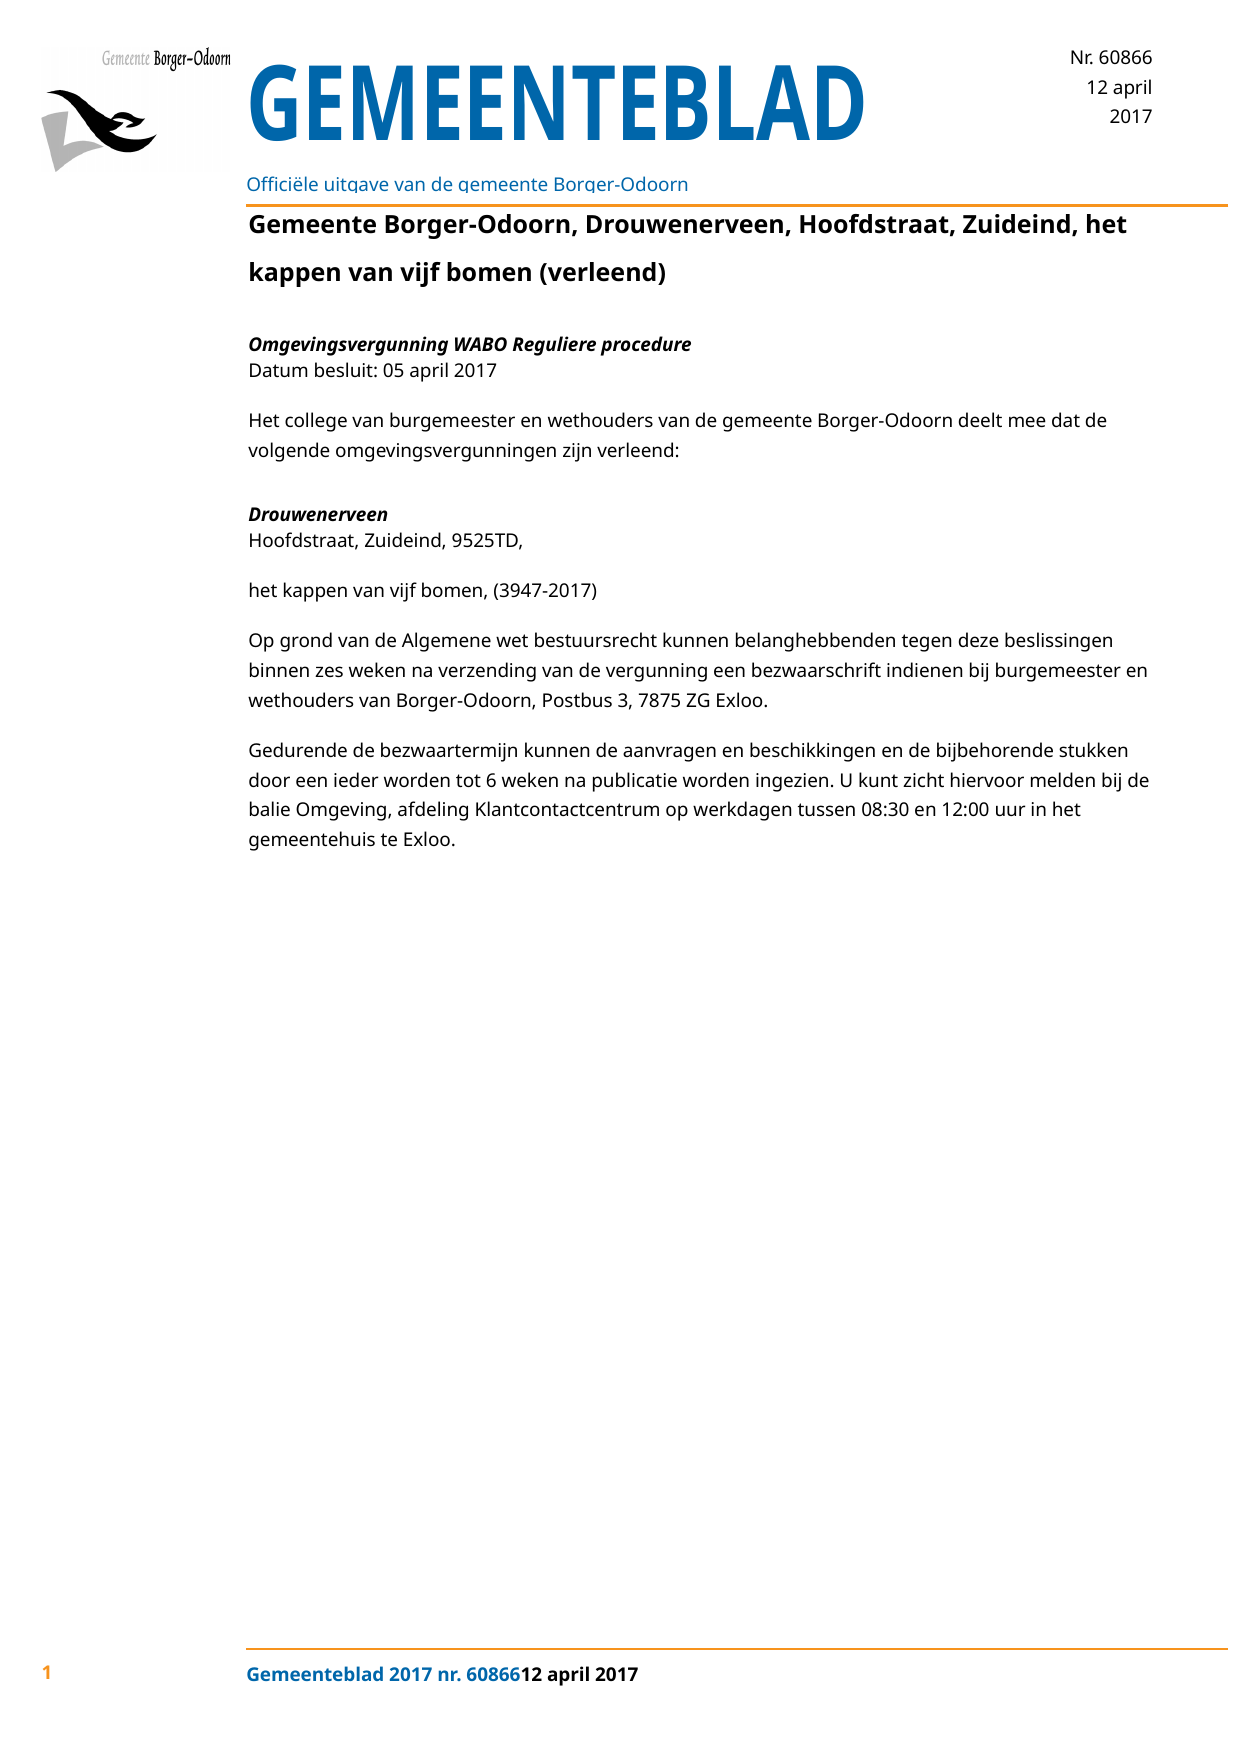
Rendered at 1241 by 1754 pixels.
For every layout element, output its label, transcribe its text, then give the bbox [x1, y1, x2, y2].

text Gedurende de bezwaartermijn kunnen de aanvragen en beschikkingen en de bijbehorende stukken door een ieder worden tot 6 weken na publicatie worden ingezien. U kunt zicht hiervoor melden bij de balie Omgeving, afdeling Klantcontactcentrum op werkdagen tussen 08:30 en 12:00 uur in het gemeentehuis te Exloo. [248, 737, 1152, 852]
text Drouwenerveen [248, 501, 1152, 527]
text Gemeente Borger-Odoorn, Drouwenerveen, Hoofdstraat, Zuideind, het kappen van vijf bomen (verleend) [248, 207, 1152, 288]
text Omgevingsvergunning WABO Reguliere procedure [248, 331, 1152, 357]
text Datum besluit: 05 april 2017 [248, 357, 1152, 383]
text Het college van burgemeester en wethouders van de gemeente Borger-Odoorn deelt mee dat de volgende omgevingsvergunningen zijn verleend: [248, 408, 1152, 463]
text Hoofdstraat, Zuideind, 9525TD, [248, 527, 1152, 553]
text het kappen van vijf bomen, (3947-2017) [248, 577, 1152, 603]
picture [41, 47, 231, 172]
text Op grond van de Algemene wet bestuursrecht kunnen belanghebbenden tegen deze beslissingen binnen zes weken na verzending van de vergunning een bezwaarschrift indienen bij burgemeester en wethouders van Borger-Odoorn, Postbus 3, 7875 ZG Exloo. [248, 628, 1152, 713]
